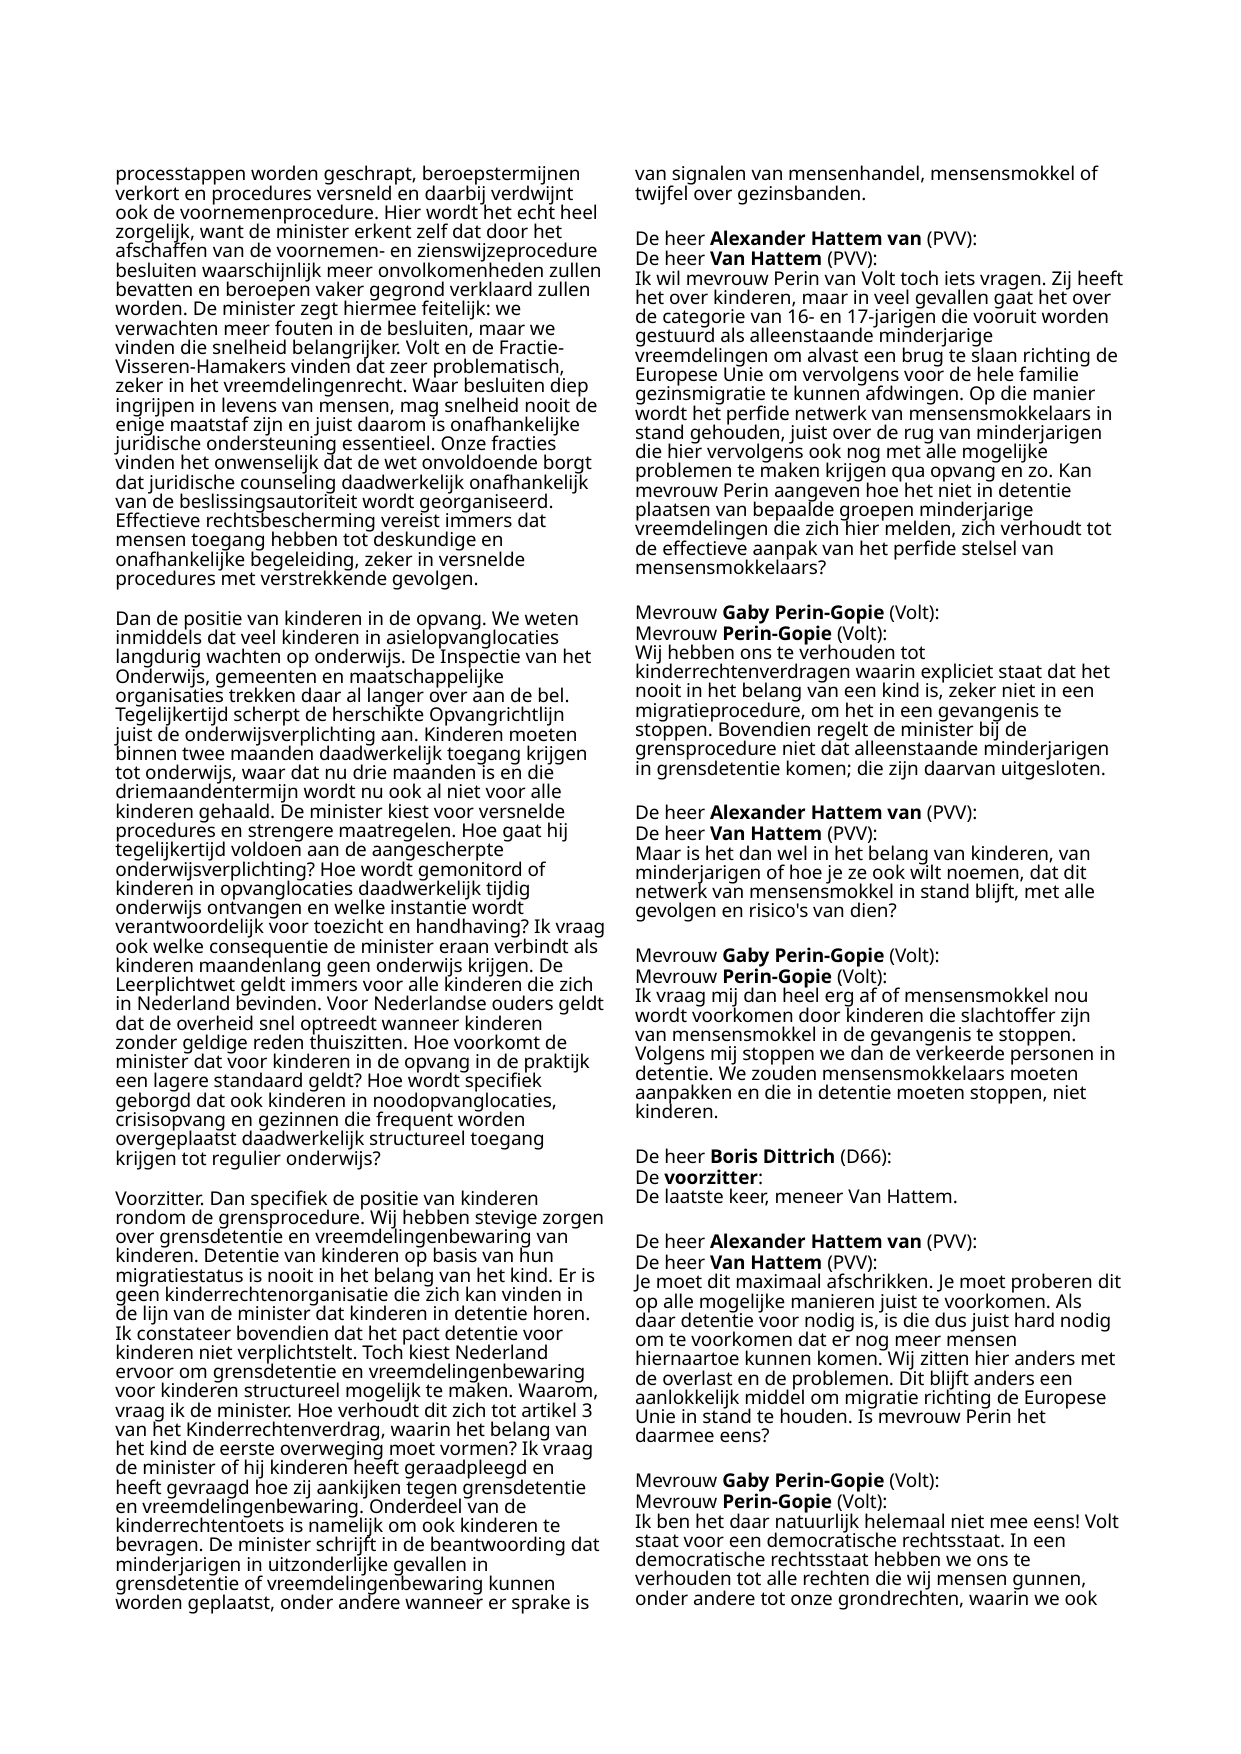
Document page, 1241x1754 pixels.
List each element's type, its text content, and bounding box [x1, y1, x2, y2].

text van signalen van mensenhandel, mensensmokkel of twijfel over gezinsbanden. [635, 165, 1125, 204]
text Voorzitter. Dan specifiek de positie van kinderen rondom de grensprocedure. Wij hebben stevige zorgen over grensdetentie en vreemdelingenbewaring van kinderen. Detentie van kinderen op basis van hun migratiestatus is nooit in het belang van het kind. Er is geen kinderrechtenorganisatie die zich kan vinden in de lijn van de minister dat kinderen in detentie horen. Ik constateer bovendien dat het pact detentie voor kinderen niet verplichtstelt. Toch kiest Nederland ervoor om grensdetentie en vreemdelingenbewaring voor kinderen structureel mogelijk te maken. Waarom, vraag ik de minister. Hoe verhoudt dit zich tot artikel 3 van het Kinderrechtenverdrag, waarin het belang van het kind de eerste overweging moet vormen? Ik vraag de minister of hij kinderen heeft geraadpleegd en heeft gevraagd hoe zij aankijken tegen grensdetentie en vreemdelingenbewaring. Onderdeel van de kinderrechtentoets is namelijk om ook kinderen te bevragen. De minister schrijft in de beantwoording dat minderjarigen in uitzonderlijke gevallen in grensdetentie of vreemdelingenbewaring kunnen worden geplaatst, onder andere wanneer er sprake is [115, 1189, 605, 1613]
text processtappen worden geschrapt, beroepstermijnen verkort en procedures versneld en daarbij verdwijnt ook de voornemenprocedure. Hier wordt het echt heel zorgelijk, want de minister erkent zelf dat door het afschaffen van de voornemen- en zienswijzeprocedure besluiten waarschijnlijk meer onvolkomenheden zullen bevatten en beroepen vaker gegrond verklaard zullen worden. De minister zegt hiermee feitelijk: we verwachten meer fouten in de besluiten, maar we vinden die snelheid belangrijker. Volt en de Fractie-Visseren-Hamakers vinden dat zeer problematisch, zeker in het vreemdelingenrecht. Waar besluiten diep ingrijpen in levens van mensen, mag snelheid nooit de enige maatstaf zijn en juist daarom is onafhankelijke juridische ondersteuning essentieel. Onze fracties vinden het onwenselijk dat de wet onvoldoende borgt dat juridische counseling daadwerkelijk onafhankelijk van de beslissingsautoriteit wordt georganiseerd. Effectieve rechtsbescherming vereist immers dat mensen toegang hebben tot deskundige en onafhankelijke begeleiding, zeker in versnelde procedures met verstrekkende gevolgen. [115, 165, 605, 589]
text De heer Alexander Hattem van (PVV): [635, 799, 1125, 825]
text Dan de positie van kinderen in de opvang. We weten inmiddels dat veel kinderen in asielopvanglocaties langdurig wachten op onderwijs. De Inspectie van het Onderwijs, gemeenten en maatschappelijke organisaties trekken daar al langer over aan de bel. Tegelijkertijd scherpt de herschikte Opvangrichtlijn juist de onderwijsverplichting aan. Kinderen moeten binnen twee maanden daadwerkelijk toegang krijgen tot onderwijs, waar dat nu drie maanden is en die driemaandentermijn wordt nu ook al niet voor alle kinderen gehaald. De minister kiest voor versnelde procedures en strengere maatregelen. Hoe gaat hij tegelijkertijd voldoen aan de aangescherpte onderwijsverplichting? Hoe wordt gemonitord of kinderen in opvanglocaties daadwerkelijk tijdig onderwijs ontvangen en welke instantie wordt verantwoordelijk voor toezicht en handhaving? Ik vraag ook welke consequentie de minister eraan verbindt als kinderen maandenlang geen onderwijs krijgen. De Leerplichtwet geldt immers voor alle kinderen die zich in Nederland bevinden. Voor Nederlandse ouders geldt dat de overheid snel optreedt wanneer kinderen zonder geldige reden thuiszitten. Hoe voorkomt de minister dat voor kinderen in de opvang in de praktijk een lagere standaard geldt? Hoe wordt specifiek geborgd dat ook kinderen in noodopvanglocaties, crisisopvang en gezinnen die frequent worden overgeplaatst daadwerkelijk structureel toegang krijgen tot regulier onderwijs? [115, 610, 605, 1169]
text De heer Van Hattem (PVV): [635, 825, 1125, 844]
text De laatste keer, meneer Van Hattem. [635, 1188, 1125, 1207]
text Mevrouw Perin-Gopie (Volt): [635, 1493, 1125, 1513]
text De heer Van Hattem (PVV): [635, 250, 1125, 270]
text Mevrouw Gaby Perin-Gopie (Volt): [635, 599, 1125, 624]
text Ik ben het daar natuurlijk helemaal niet mee eens! Volt staat voor een democratische rechtsstaat. In een democratische rechtsstaat hebben we ons te verhouden tot alle rechten die wij mensen gunnen, onder andere tot onze grondrechten, waarin we ook [635, 1513, 1125, 1609]
text Maar is het dan wel in het belang van kinderen, van minderjarigen of hoe je ze ook wilt noemen, dat dit netwerk van mensensmokkel in stand blijft, met alle gevolgen en risico's van dien? [635, 844, 1125, 922]
text Mevrouw Gaby Perin-Gopie (Volt): [635, 1468, 1125, 1493]
text De heer Alexander Hattem van (PVV): [635, 1228, 1125, 1254]
text De heer Van Hattem (PVV): [635, 1254, 1125, 1273]
text De heer Boris Dittrich (D66): [635, 1143, 1125, 1169]
text Ik wil mevrouw Perin van Volt toch iets vragen. Zij heeft het over kinderen, maar in veel gevallen gaat het over de categorie van 16- en 17-jarigen die vooruit worden gestuurd als alleenstaande minderjarige vreemdelingen om alvast een brug te slaan richting de Europese Unie om vervolgens voor de hele familie gezinsmigratie te kunnen afdwingen. Op die manier wordt het perfide netwerk van mensensmokkelaars in stand gehouden, juist over de rug van minderjarigen die hier vervolgens ook nog met alle mogelijke problemen te maken krijgen qua opvang en zo. Kan mevrouw Perin aangeven hoe het niet in detentie plaatsen van bepaalde groepen minderjarige vreemdelingen die zich hier melden, zich verhoudt tot de effectieve aanpak van het perfide stelsel van mensensmokkelaars? [635, 270, 1125, 578]
text Wij hebben ons te verhouden tot kinderrechtenverdragen waarin expliciet staat dat het nooit in het belang van een kind is, zeker niet in een migratieprocedure, om het in een gevangenis te stoppen. Bovendien regelt de minister bij de grensprocedure niet dat alleenstaande minderjarigen in grensdetentie komen; die zijn daarvan uitgesloten. [635, 644, 1125, 779]
text De heer Alexander Hattem van (PVV): [635, 225, 1125, 250]
text Mevrouw Gaby Perin-Gopie (Volt): [635, 942, 1125, 968]
text Mevrouw Perin-Gopie (Volt): [635, 624, 1125, 644]
text Ik vraag mij dan heel erg af of mensensmokkel nou wordt voorkomen door kinderen die slachtoffer zijn van mensensmokkel in de gevangenis te stoppen. Volgens mij stoppen we dan de verkeerde personen in detentie. We zouden mensensmokkelaars moeten aanpakken en die in detentie moeten stoppen, niet kinderen. [635, 987, 1125, 1122]
text Mevrouw Perin-Gopie (Volt): [635, 968, 1125, 987]
text De voorzitter: [635, 1169, 1125, 1188]
text Je moet dit maximaal afschrikken. Je moet proberen dit op alle mogelijke manieren juist te voorkomen. Als daar detentie voor nodig is, is die dus juist hard nodig om te voorkomen dat er nog meer mensen hiernaartoe kunnen komen. Wij zitten hier anders met de overlast en de problemen. Dit blijft anders een aanlokkelijk middel om migratie richting de Europese Unie in stand te houden. Is mevrouw Perin het daarmee eens? [635, 1273, 1125, 1447]
